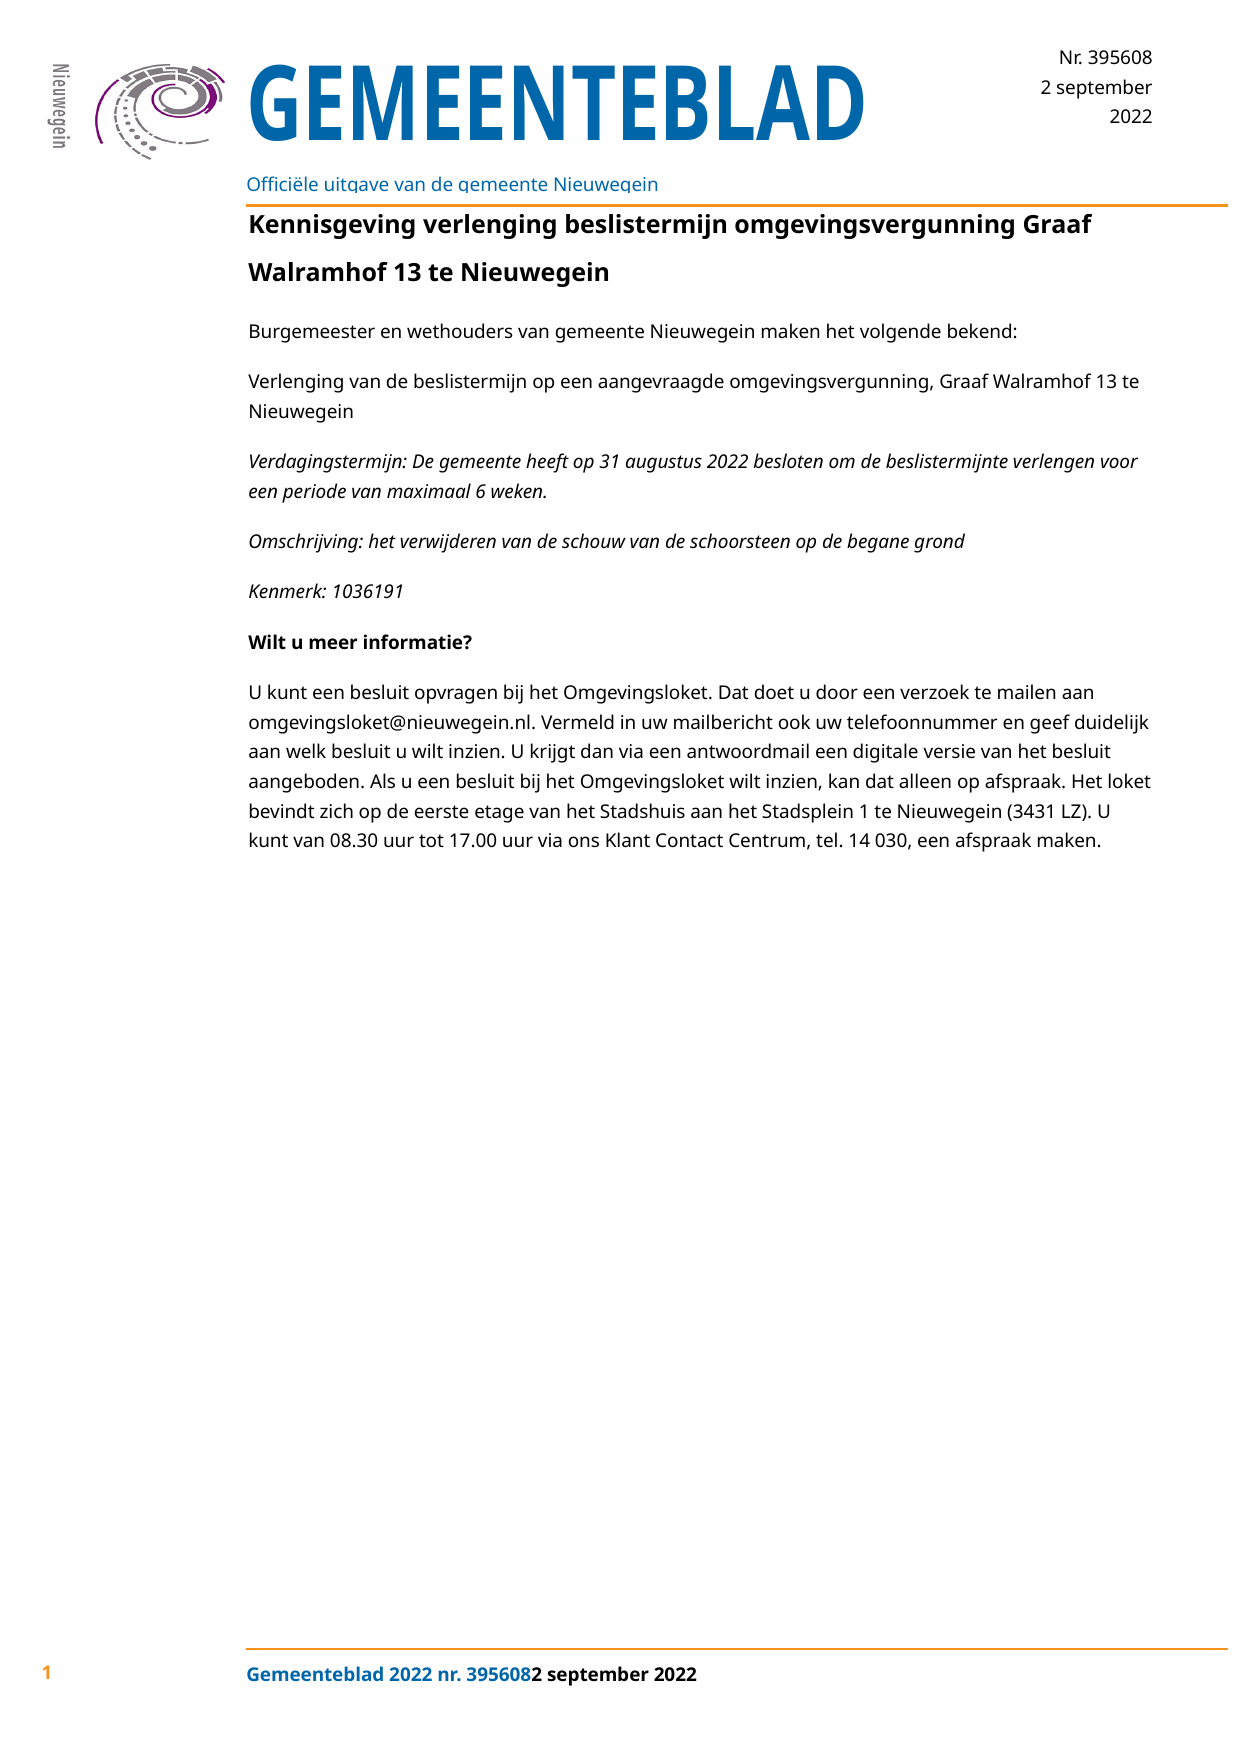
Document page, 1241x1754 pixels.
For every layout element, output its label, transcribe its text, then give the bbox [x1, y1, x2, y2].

text Wilt u meer informatie? [248, 629, 1152, 655]
text Burgemeester en wethouders van gemeente Nieuwegein maken het volgende bekend: [248, 318, 1152, 344]
picture [41, 47, 231, 172]
text U kunt een besluit opvragen bij het Omgevingsloket. Dat doet u door een verzoek te mailen aan omgevingsloket@nieuwegein.nl. Vermeld in uw mailbericht ook uw telefoonnummer en geef duidelijk aan welk besluit u wilt inzien. U krijgt dan via een antwoordmail een digitale versie van het besluit aangeboden. Als u een besluit bij het Omgevingsloket wilt inzien, kan dat alleen op afspraak. Het loket bevindt zich op de eerste etage van het Stadshuis aan het Stadsplein 1 te Nieuwegein (3431 LZ). U kunt van 08.30 uur tot 17.00 uur via ons Klant Contact Centrum, tel. 14 030, een afspraak maken. [248, 679, 1152, 853]
text Verlenging van de beslistermijn op een aangevraagde omgevingsvergunning, Graaf Walramhof 13 te Nieuwegein [248, 368, 1152, 424]
text Kennisgeving verlenging beslistermijn omgevingsvergunning Graaf Walramhof 13 te Nieuwegein [248, 207, 1152, 288]
text Omschrijving: het verwijderen van de schouw van de schoorsteen op de begane grond [248, 528, 1152, 554]
text Kenmerk: 1036191 [248, 579, 1152, 604]
text Verdagingstermijn: De gemeente heeft op 31 augustus 2022 besloten om de beslistermijnte verlengen voor een periode van maximaal 6 weken. [248, 448, 1152, 504]
